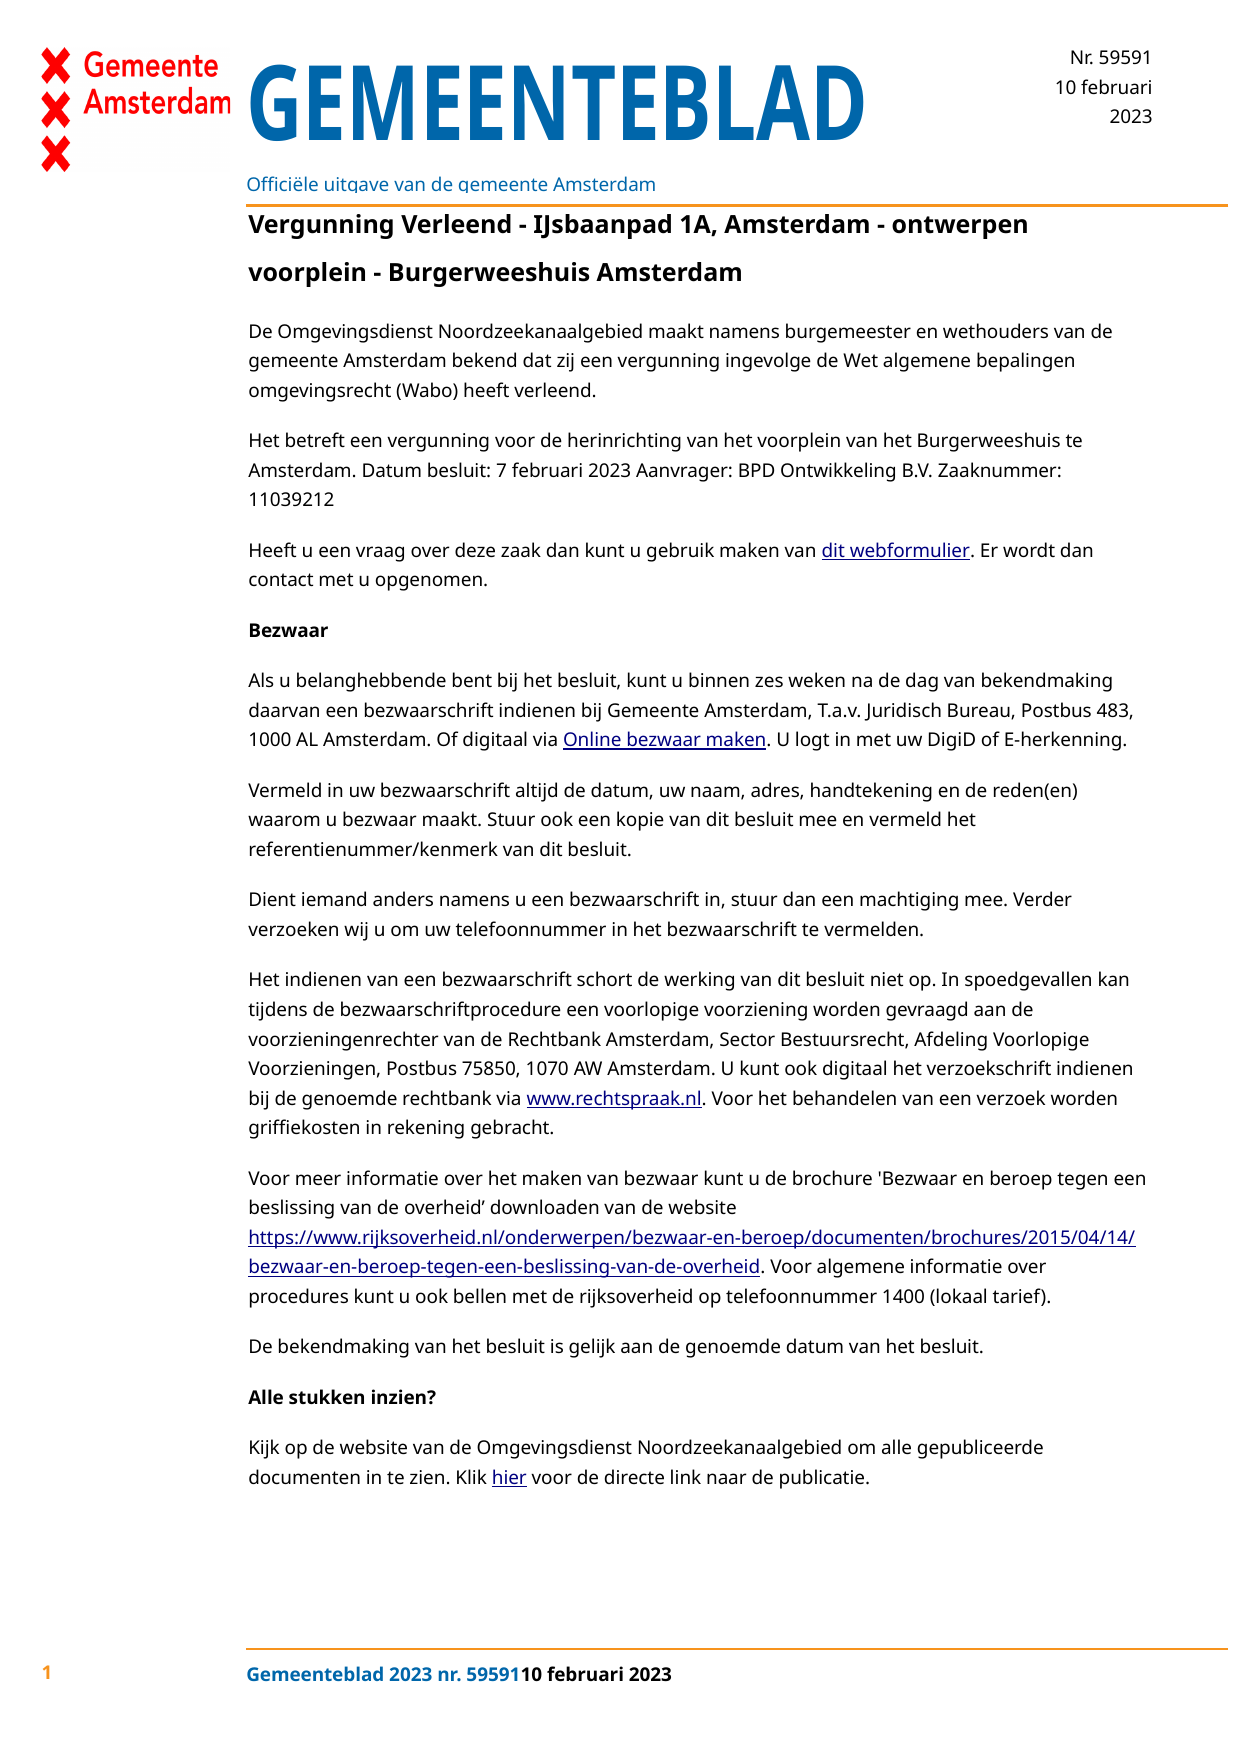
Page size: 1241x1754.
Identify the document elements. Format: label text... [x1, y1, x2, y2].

text Vergunning Verleend - IJsbaanpad 1A, Amsterdam - ontwerpen voorplein - Burgerweeshuis Amsterdam [248, 207, 1152, 288]
text Alle stukken inzien? [248, 1384, 1152, 1410]
text Het indienen van een bezwaarschrift schort de werking van dit besluit niet op. In spoedgevallen kan tijdens de bezwaarschriftprocedure een voorlopige voorziening worden gevraagd aan de voorzieningenrechter van de Rechtbank Amsterdam, Sector Bestuursrecht, Afdeling Voorlopige Voorzieningen, Postbus 75850, 1070 AW Amsterdam. U kunt ook digitaal het verzoekschrift indienen bij de genoemde rechtbank via www.rechtspraak.nl. Voor het behandelen van een verzoek worden griffiekosten in rekening gebracht. [248, 967, 1152, 1140]
text Heeft u een vraag over deze zaak dan kunt u gebruik maken van dit webformulier. Er wordt dan contact met u opgenomen. [248, 537, 1152, 592]
text Als u belanghebbende bent bij het besluit, kunt u binnen zes weken na de dag van bekendmaking daarvan een bezwaarschrift indienen bij Gemeente Amsterdam, T.a.v. Juridisch Bureau, Postbus 483, 1000 AL Amsterdam. Of digitaal via Online bezwaar maken. U logt in met uw DigiD of E-herkenning. [248, 667, 1152, 752]
text Het betreft een vergunning voor de herinrichting van het voorplein van het Burgerweeshuis te Amsterdam. Datum besluit: 7 februari 2023 Aanvrager: BPD Ontwikkeling B.V. Zaaknummer: 11039212 [248, 427, 1152, 512]
text De Omgevingsdienst Noordzeekanaalgebied maakt namens burgemeester en wethouders van de gemeente Amsterdam bekend dat zij een vergunning ingevolge de Wet algemene bepalingen omgevingsrecht (Wabo) heeft verleend. [248, 318, 1152, 403]
text Dient iemand anders namens u een bezwaarschrift in, stuur dan een machtiging mee. Verder verzoeken wij u om uw telefoonnummer in het bezwaarschrift te vermelden. [248, 887, 1152, 942]
picture [41, 47, 231, 172]
text Kijk op de website van de Omgevingsdienst Noordzeekanaalgebied om alle gepubliceerde documenten in te zien. Klik hier voor de directe link naar de publicatie. [248, 1434, 1152, 1490]
text Voor meer informatie over het maken van bezwaar kunt u de brochure 'Bezwaar en beroep tegen een beslissing van de overheid’ downloaden van de website https://www.rijksoverheid.nl/onderwerpen/bezwaar-en-beroep/documenten/brochures/2015/04/14/bezwaar-en-beroep-tegen-een-beslissing-van-de-overheid. Voor algemene informatie over procedures kunt u ook bellen met de rijksoverheid op telefoonnummer 1400 (lokaal tarief). [248, 1165, 1152, 1309]
text De bekendmaking van het besluit is gelijk aan de genoemde datum van het besluit. [248, 1334, 1152, 1359]
text Vermeld in uw bezwaarschrift altijd de datum, uw naam, adres, handtekening en de reden(en) waarom u bezwaar maakt. Stuur ook een kopie van dit besluit mee en vermeld het referentienummer/kenmerk van dit besluit. [248, 777, 1152, 862]
text Bezwaar [248, 617, 1152, 643]
